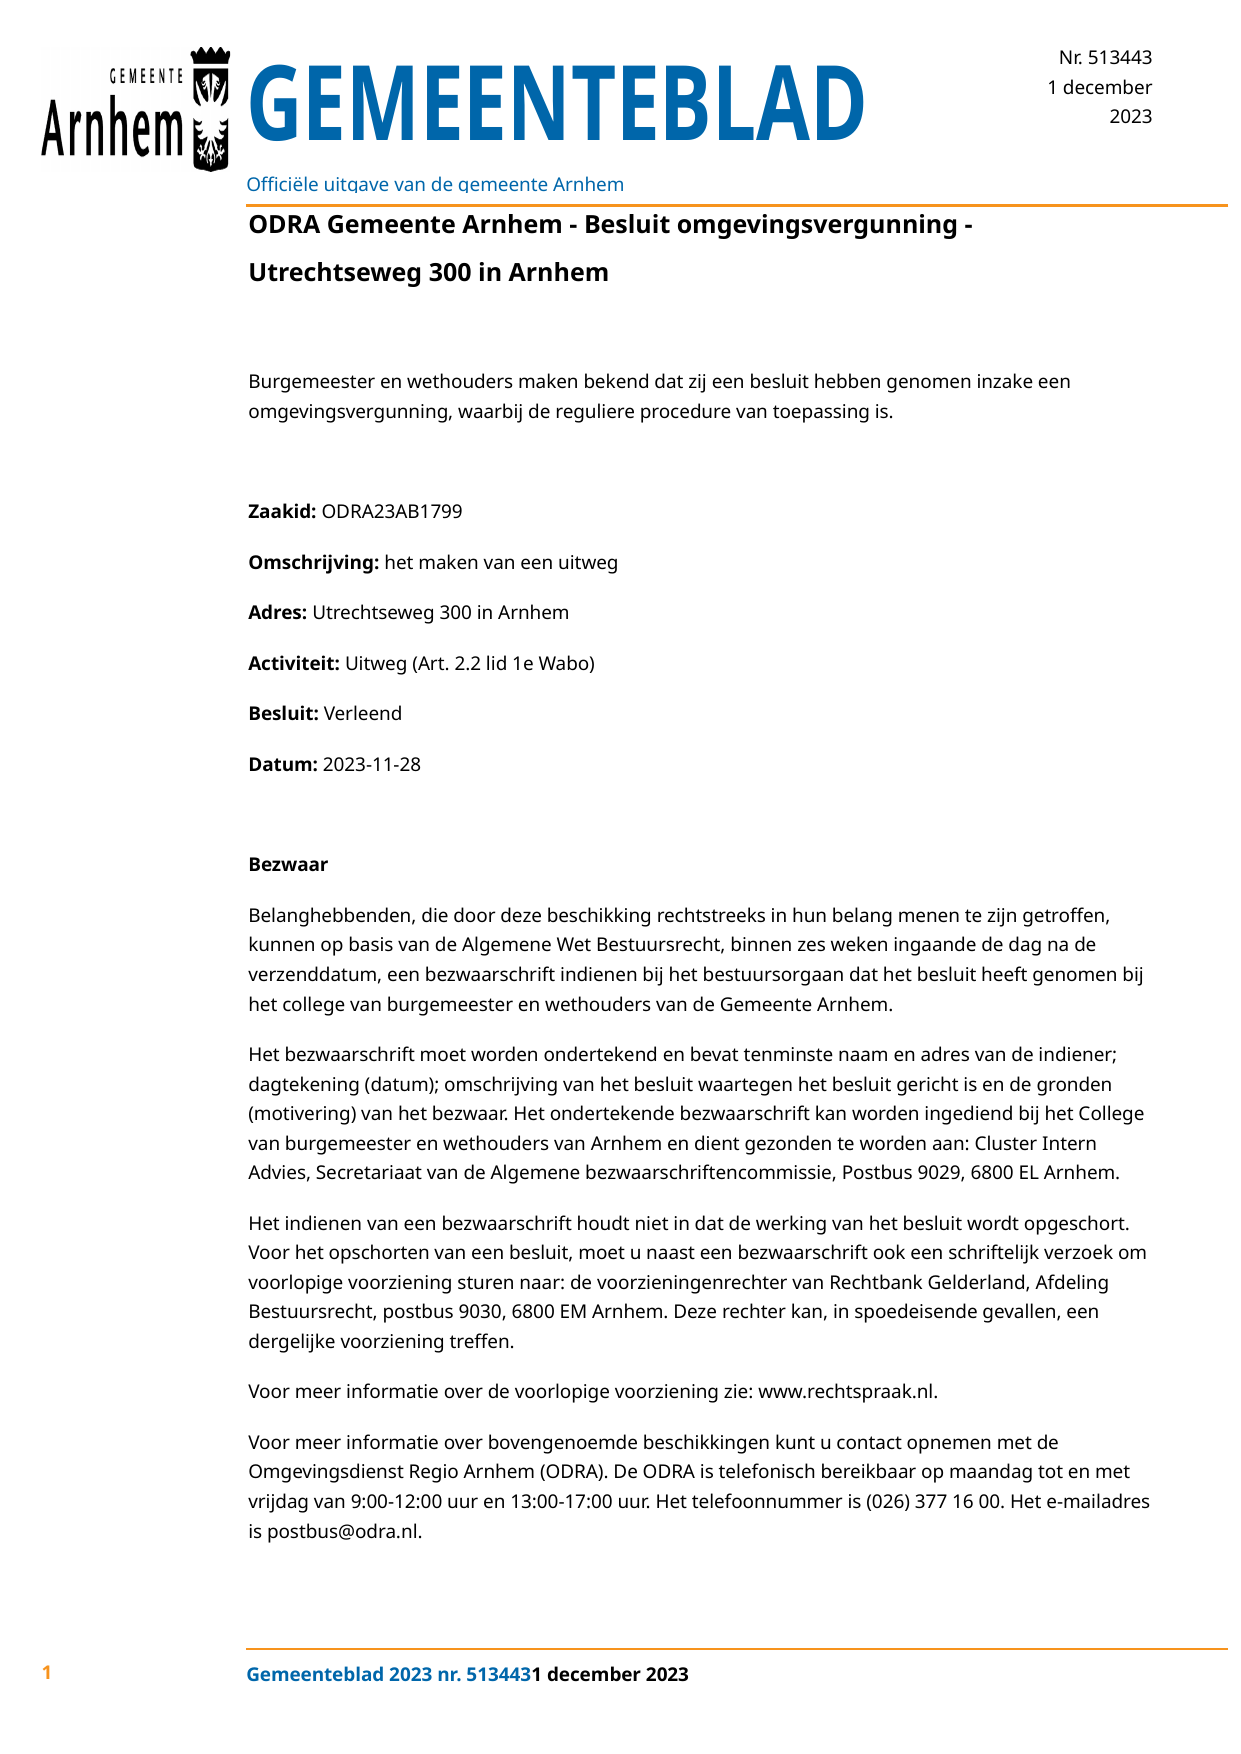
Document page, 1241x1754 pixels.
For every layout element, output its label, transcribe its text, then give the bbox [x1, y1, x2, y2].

text Voor meer informatie over bovengenoemde beschikkingen kunt u contact opnemen met de Omgevingsdienst Regio Arnhem (ODRA). De ODRA is telefonisch bereikbaar op maandag tot en met vrijdag van 9:00-12:00 uur en 13:00-17:00 uur. Het telefoonnummer is (026) 377 16 00. Het e-mailadres is postbus@odra.nl. [248, 1429, 1152, 1544]
text Adres: Utrechtseweg 300 in Arnhem [248, 599, 1152, 625]
text Burgemeester en wethouders maken bekend dat zij een besluit hebben genomen inzake een omgevingsvergunning, waarbij de reguliere procedure van toepassing is. [248, 368, 1152, 424]
text Het indienen van een bezwaarschrift houdt niet in dat de werking van het besluit wordt opgeschort. Voor het opschorten van een besluit, moet u naast een bezwaarschrift ook een schriftelijk verzoek om voorlopige voorziening sturen naar: de voorzieningenrechter van Rechtbank Gelderland, Afdeling Bestuursrecht, postbus 9030, 6800 EM Arnhem. Deze rechter kan, in spoedeisende gevallen, een dergelijke voorziening treffen. [248, 1210, 1152, 1354]
text Bezwaar [248, 852, 1152, 877]
text Activiteit: Uitweg (Art. 2.2 lid 1e Wabo) [248, 650, 1152, 676]
text Datum: 2023-11-28 [248, 751, 1152, 777]
text Voor meer informatie over de voorlopige voorziening zie: www.rechtspraak.nl. [248, 1379, 1152, 1404]
text Belanghebbenden, die door deze beschikking rechtstreeks in hun belang menen te zijn getroffen, kunnen op basis van de Algemene Wet Bestuursrecht, binnen zes weken ingaande de dag na de verzenddatum, een bezwaarschrift indienen bij het bestuursorgaan dat het besluit heeft genomen bij het college van burgemeester en wethouders van de Gemeente Arnhem. [248, 902, 1152, 1017]
text Besluit: Verleend [248, 700, 1152, 726]
text Zaakid: ODRA23AB1799 [248, 499, 1152, 524]
text Omschrijving: het maken van een uitweg [248, 549, 1152, 575]
text Het bezwaarschrift moet worden ondertekend en bevat tenminste naam en adres van de indiener; dagtekening (datum); omschrijving van het besluit waartegen het besluit gericht is en de gronden (motivering) van het bezwaar. Het ondertekende bezwaarschrift kan worden ingediend bij het College van burgemeester en wethouders van Arnhem en dient gezonden te worden aan: Cluster Intern Advies, Secretariaat van de Algemene bezwaarschriftencommissie, Postbus 9029, 6800 EL Arnhem. [248, 1041, 1152, 1185]
text ODRA Gemeente Arnhem - Besluit omgevingsvergunning - Utrechtseweg 300 in Arnhem [248, 207, 1152, 288]
picture [41, 47, 231, 172]
